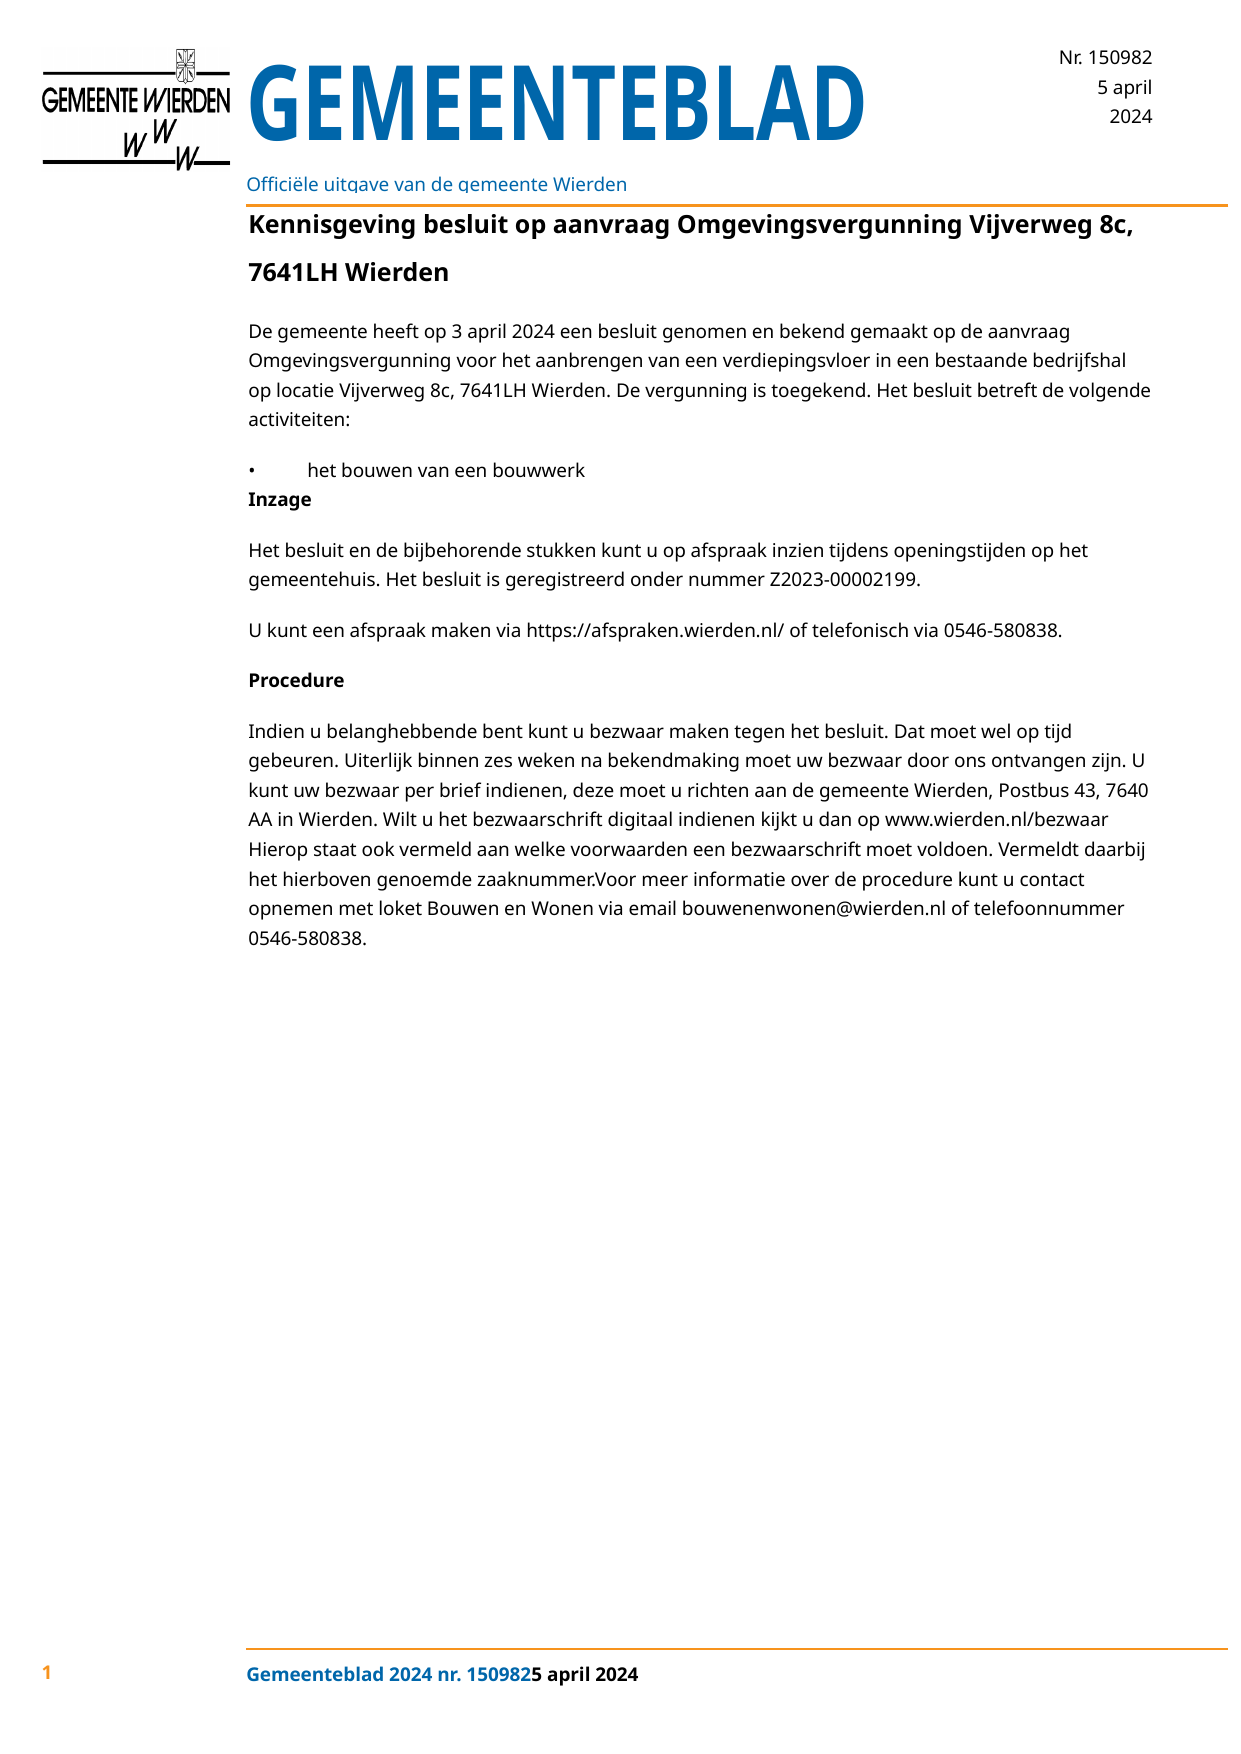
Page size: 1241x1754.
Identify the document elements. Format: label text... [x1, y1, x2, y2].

text Inzage [248, 487, 1152, 512]
text Kennisgeving besluit op aanvraag Omgevingsvergunning Vijverweg 8c, 7641LH Wierden [248, 207, 1152, 288]
text U kunt een afspraak maken via https://afspraken.wierden.nl/ of telefonisch via 0546-580838. [248, 617, 1152, 643]
text De gemeente heeft op 3 april 2024 een besluit genomen en bekend gemaakt op de aanvraag Omgevingsvergunning voor het aanbrengen van een verdiepingsvloer in een bestaande bedrijfshal op locatie Vijverweg 8c, 7641LH Wierden. De vergunning is toegekend. Het besluit betreft de volgende activiteiten: [248, 318, 1152, 432]
text Het besluit en de bijbehorende stukken kunt u op afspraak inzien tijdens openingstijden op het gemeentehuis. Het besluit is geregistreerd onder nummer Z2023-00002199. [248, 537, 1152, 592]
list het bouwen van een bouwwerk [248, 457, 1152, 483]
text Procedure [248, 667, 1152, 693]
picture [41, 47, 231, 172]
text Indien u belanghebbende bent kunt u bezwaar maken tegen het besluit. Dat moet wel op tijd gebeuren. Uiterlijk binnen zes weken na bekendmaking moet uw bezwaar door ons ontvangen zijn. U kunt uw bezwaar per brief indienen, deze moet u richten aan de gemeente Wierden, Postbus 43, 7640 AA in Wierden. Wilt u het bezwaarschrift digitaal indienen kijkt u dan op www.wierden.nl/bezwaar Hierop staat ook vermeld aan welke voorwaarden een bezwaarschrift moet voldoen. Vermeldt daarbij het hierboven genoemde zaaknummer.Voor meer informatie over de procedure kunt u contact opnemen met loket Bouwen en Wonen via email bouwenenwonen@wierden.nl of telefoonnummer 0546-580838. [248, 718, 1152, 951]
